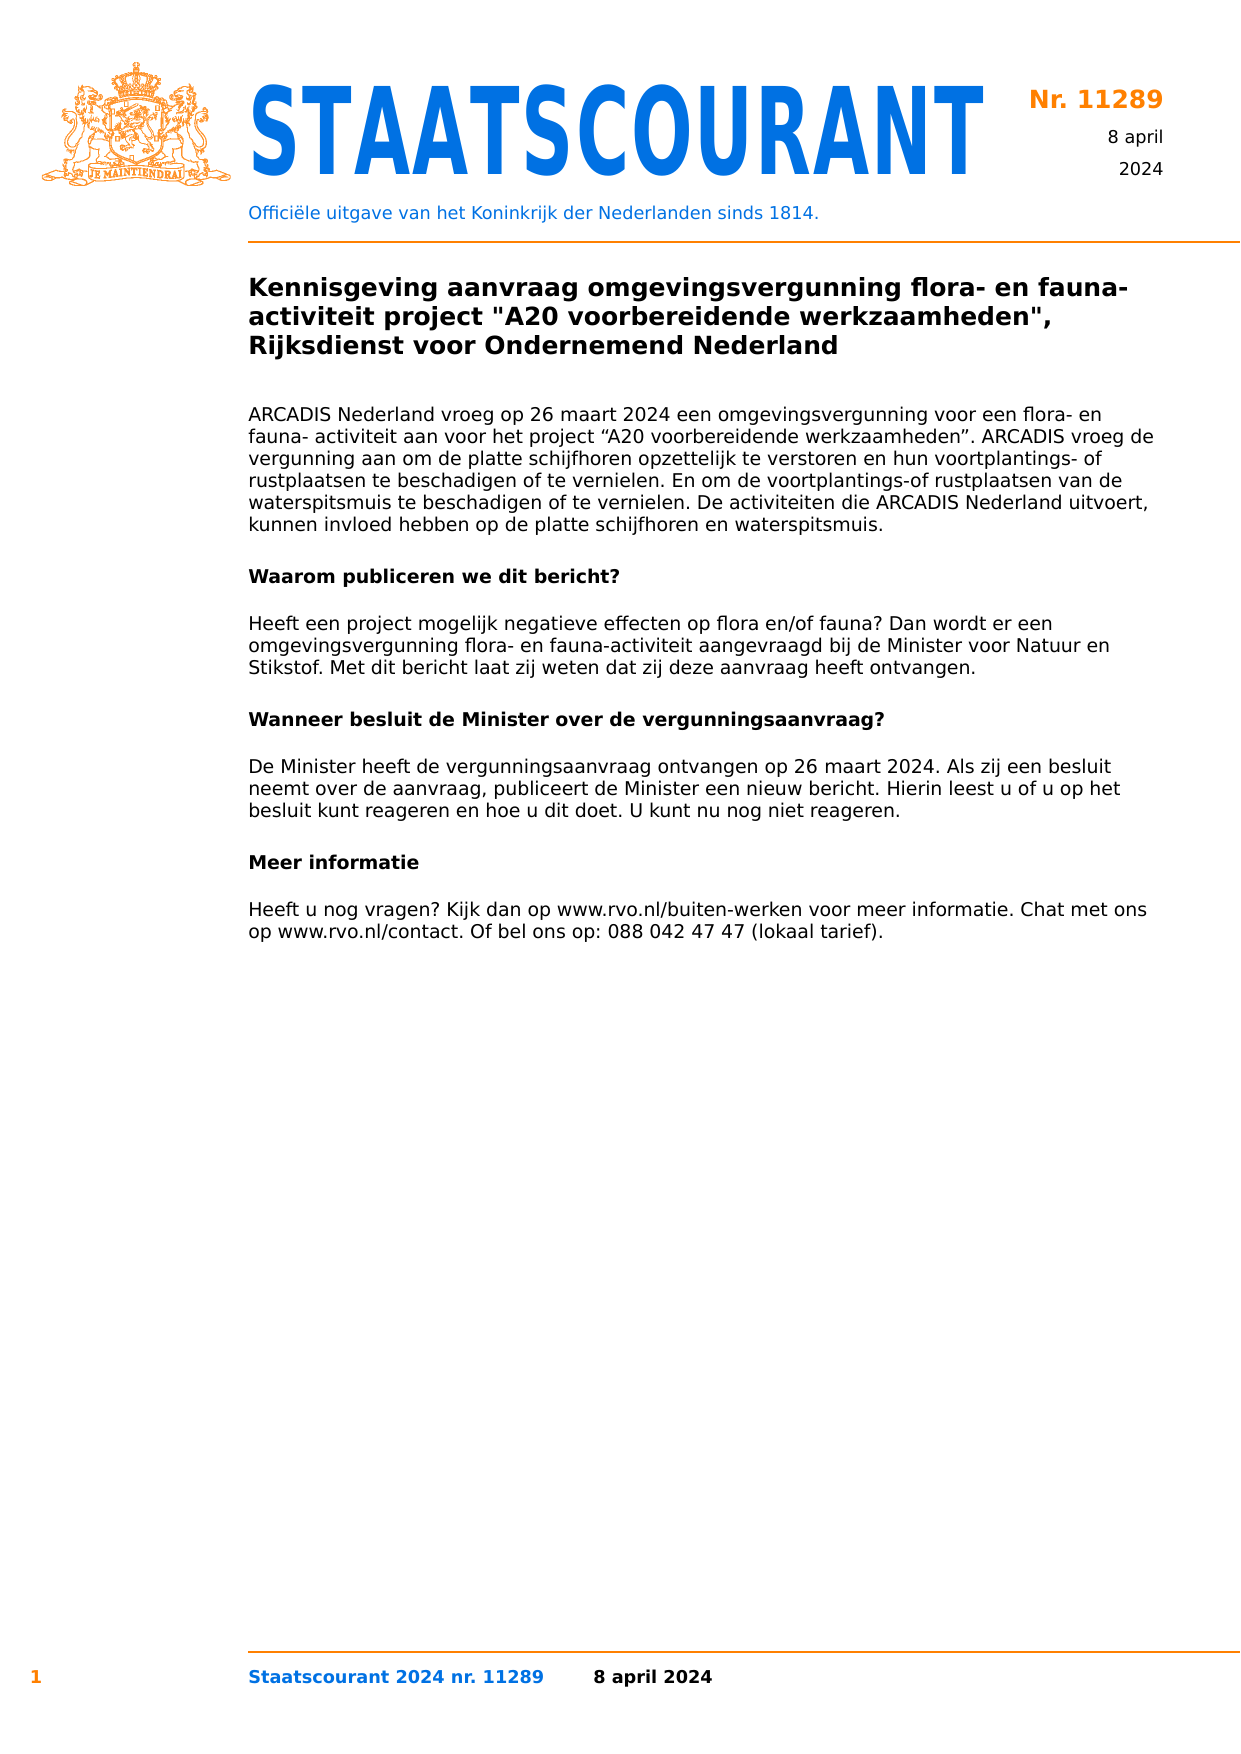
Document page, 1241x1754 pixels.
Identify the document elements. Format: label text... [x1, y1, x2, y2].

picture [41, 62, 231, 186]
table_header STAATSCOURANT [248, 62, 998, 203]
text ARCADIS Nederland vroeg op 26 maart 2024 een omgevingsvergunning voor een flora- en fauna- activiteit aan voor het project “A20 voorbereidende werkzaamheden”. ARCADIS vroeg de vergunning aan om de platte schijfhoren opzettelijk te verstoren en hun voortplantings- of rustplaatsen te beschadigen of te vernielen. En om de voortplantings-of rustplaatsen van de waterspitsmuis te beschadigen of te vernielen. De activiteiten die ARCADIS Nederland uitvoert, kunnen invloed hebben op de platte schijfhoren en waterspitsmuis. [248, 404, 1163, 536]
subtitle Kennisgeving aanvraag omgevingsvergunning flora- en fauna-activiteit project "A20 voorbereidende werkzaamheden", Rijksdienst voor Ondernemend Nederland [248, 273, 1163, 361]
subtitle Meer informatie [248, 852, 1163, 874]
table_header [25, 62, 248, 241]
table_cell 2024 [998, 153, 1240, 203]
text De Minister heeft de vergunningsaanvraag ontvangen op 26 maart 2024. Als zij een besluit neemt over de aanvraag, publiceert de Minister een nieuw bericht. Hierin leest u of u op het besluit kunt reageren en hoe u dit doet. U kunt nu nog niet reageren. [248, 756, 1163, 822]
subtitle Wanneer besluit de Minister over de vergunningsaanvraag? [248, 709, 1163, 731]
text Heeft een project mogelijk negatieve effecten op flora en/of fauna? Dan wordt er een omgevingsvergunning flora- en fauna-activiteit aangevraagd bij de Minister voor Natuur en Stikstof. Met dit bericht laat zij weten dat zij deze aanvraag heeft ontvangen. [248, 613, 1163, 679]
text Heeft u nog vragen? Kijk dan op www.rvo.nl/buiten-werken voor meer informatie. Chat met ons op www.rvo.nl/contact. Of bel ons op: 088 042 47 47 (lokaal tarief). [248, 899, 1163, 943]
table_cell 8 april [998, 121, 1240, 153]
table_cell Officiële uitgave van het Koninkrijk der Nederlanden sinds 1814. [248, 203, 1240, 241]
subtitle Waarom publiceren we dit bericht? [248, 566, 1163, 588]
table_header Nr. 11289 [998, 62, 1240, 121]
